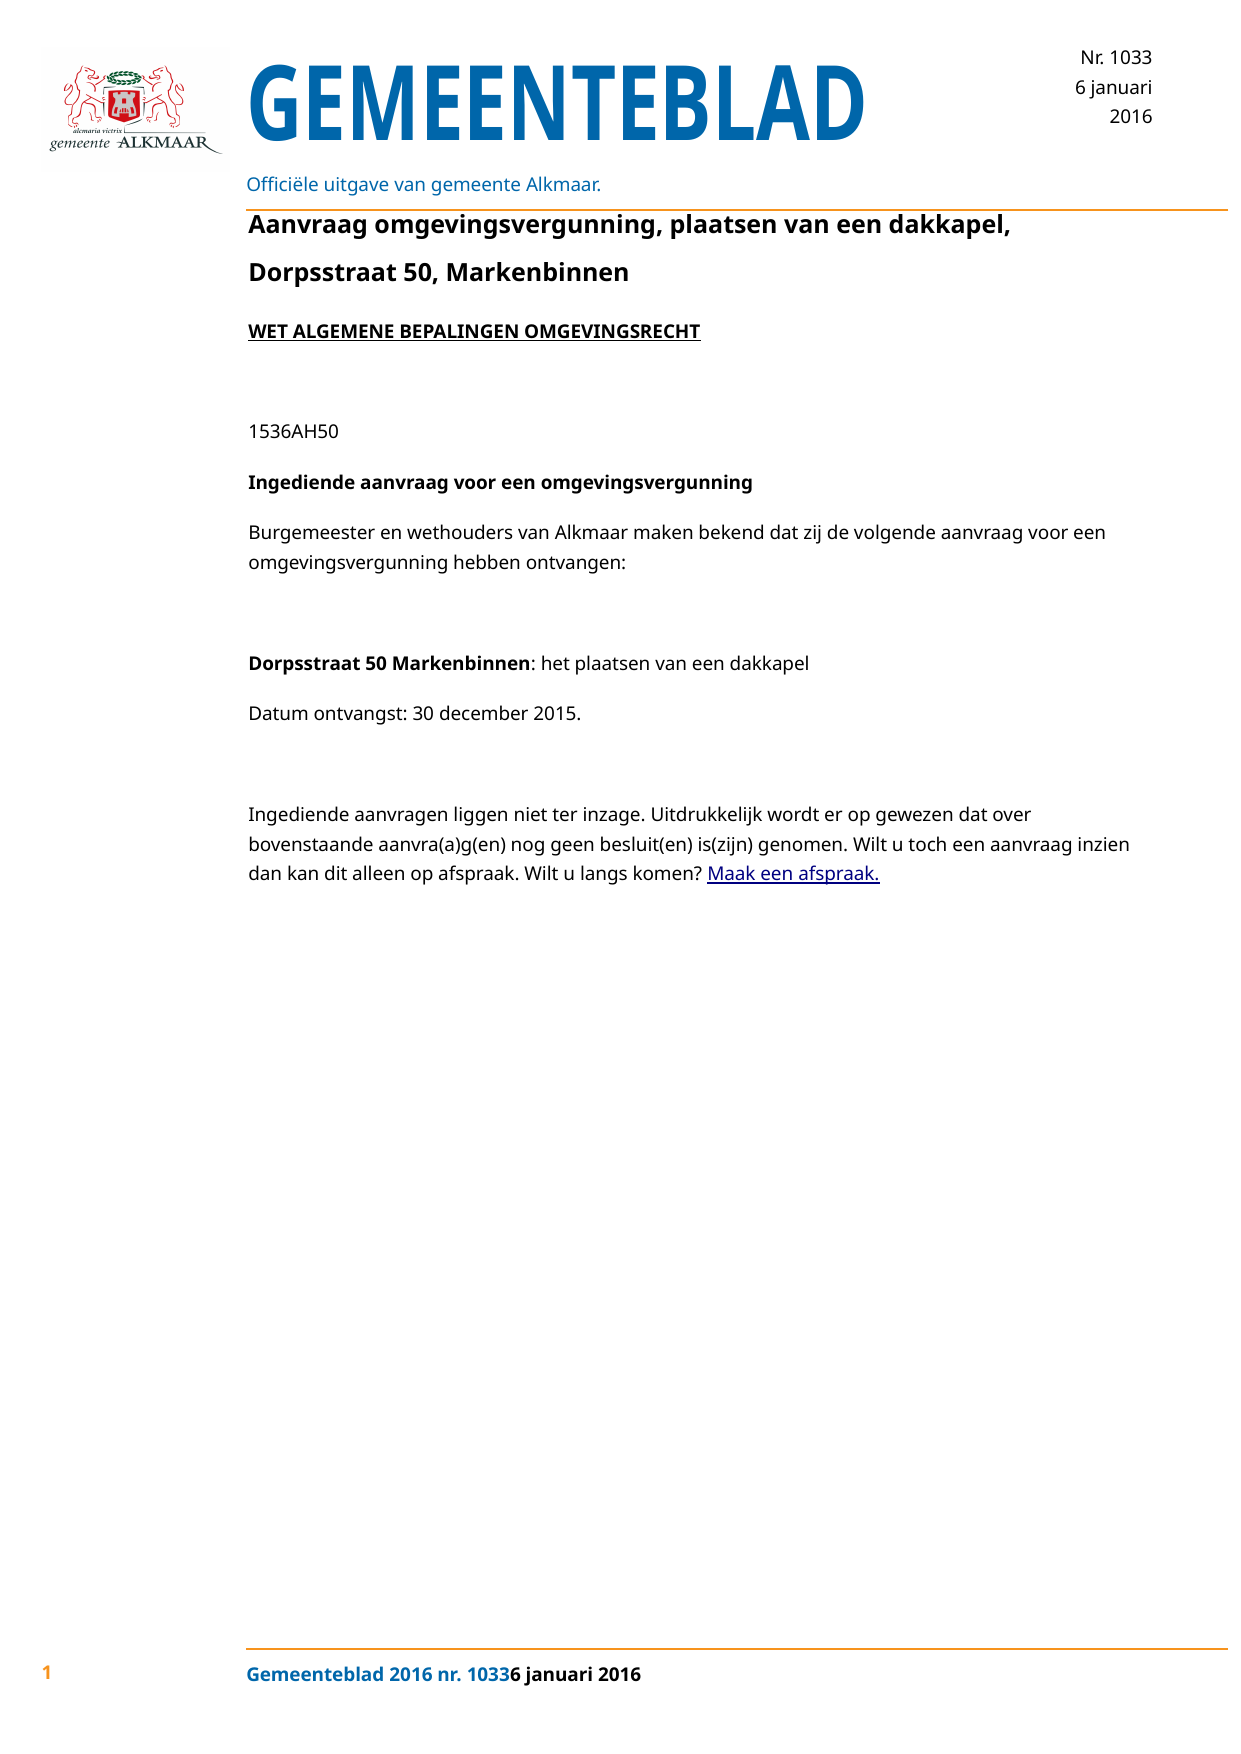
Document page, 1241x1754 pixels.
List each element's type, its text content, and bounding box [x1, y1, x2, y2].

text 1536AH50 [248, 419, 1152, 444]
text Dorpsstraat 50 Markenbinnen: het plaatsen van een dakkapel [248, 650, 1152, 676]
text Ingediende aanvragen liggen niet ter inzage. Uitdrukkelijk wordt er op gewezen dat over bovenstaande aanvra(a)g(en) nog geen besluit(en) is(zijn) genomen. Wilt u toch een aanvraag inzien dan kan dit alleen op afspraak. Wilt u langs komen? Maak een afspraak. [248, 801, 1152, 886]
picture [41, 47, 231, 172]
text Burgemeester en wethouders van Alkmaar maken bekend dat zij de volgende aanvraag voor een omgevingsvergunning hebben ontvangen: [248, 519, 1152, 575]
text Ingediende aanvraag voor een omgevingsvergunning [248, 469, 1152, 495]
text Datum ontvangst: 30 december 2015. [248, 700, 1152, 726]
text Aanvraag omgevingsvergunning, plaatsen van een dakkapel, Dorpsstraat 50, Markenbinnen [248, 211, 1152, 288]
text WET ALGEMENE BEPALINGEN OMGEVINGSRECHT [248, 318, 1152, 344]
